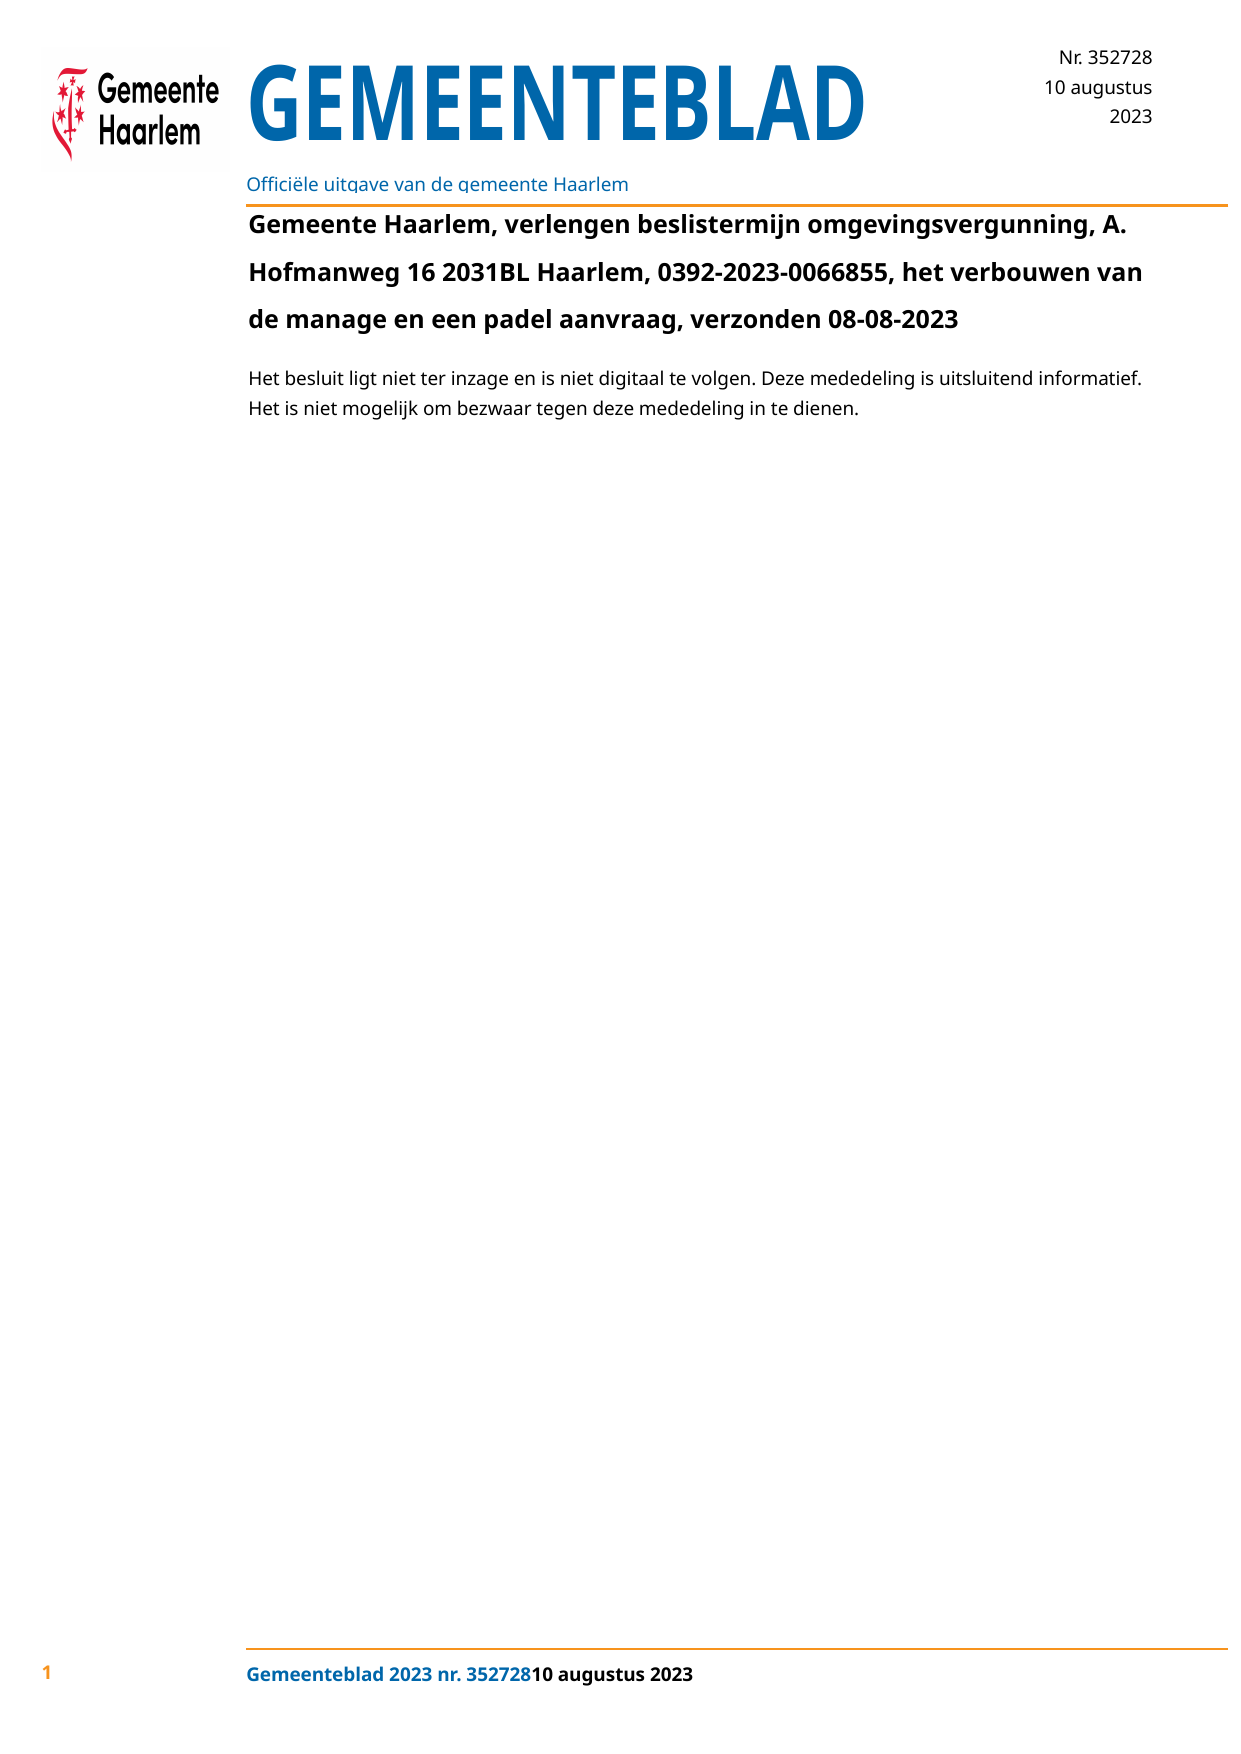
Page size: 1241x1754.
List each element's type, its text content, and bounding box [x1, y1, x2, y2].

picture [41, 47, 231, 172]
text Gemeente Haarlem, verlengen beslistermijn omgevingsvergunning, A. Hofmanweg 16 2031BL Haarlem, 0392-2023-0066855, het verbouwen van de manage en een padel aanvraag, verzonden 08-08-2023 [248, 207, 1152, 336]
text Het besluit ligt niet ter inzage en is niet digitaal te volgen. Deze mededeling is uitsluitend informatief. Het is niet mogelijk om bezwaar tegen deze mededeling in te dienen. [248, 366, 1152, 421]
